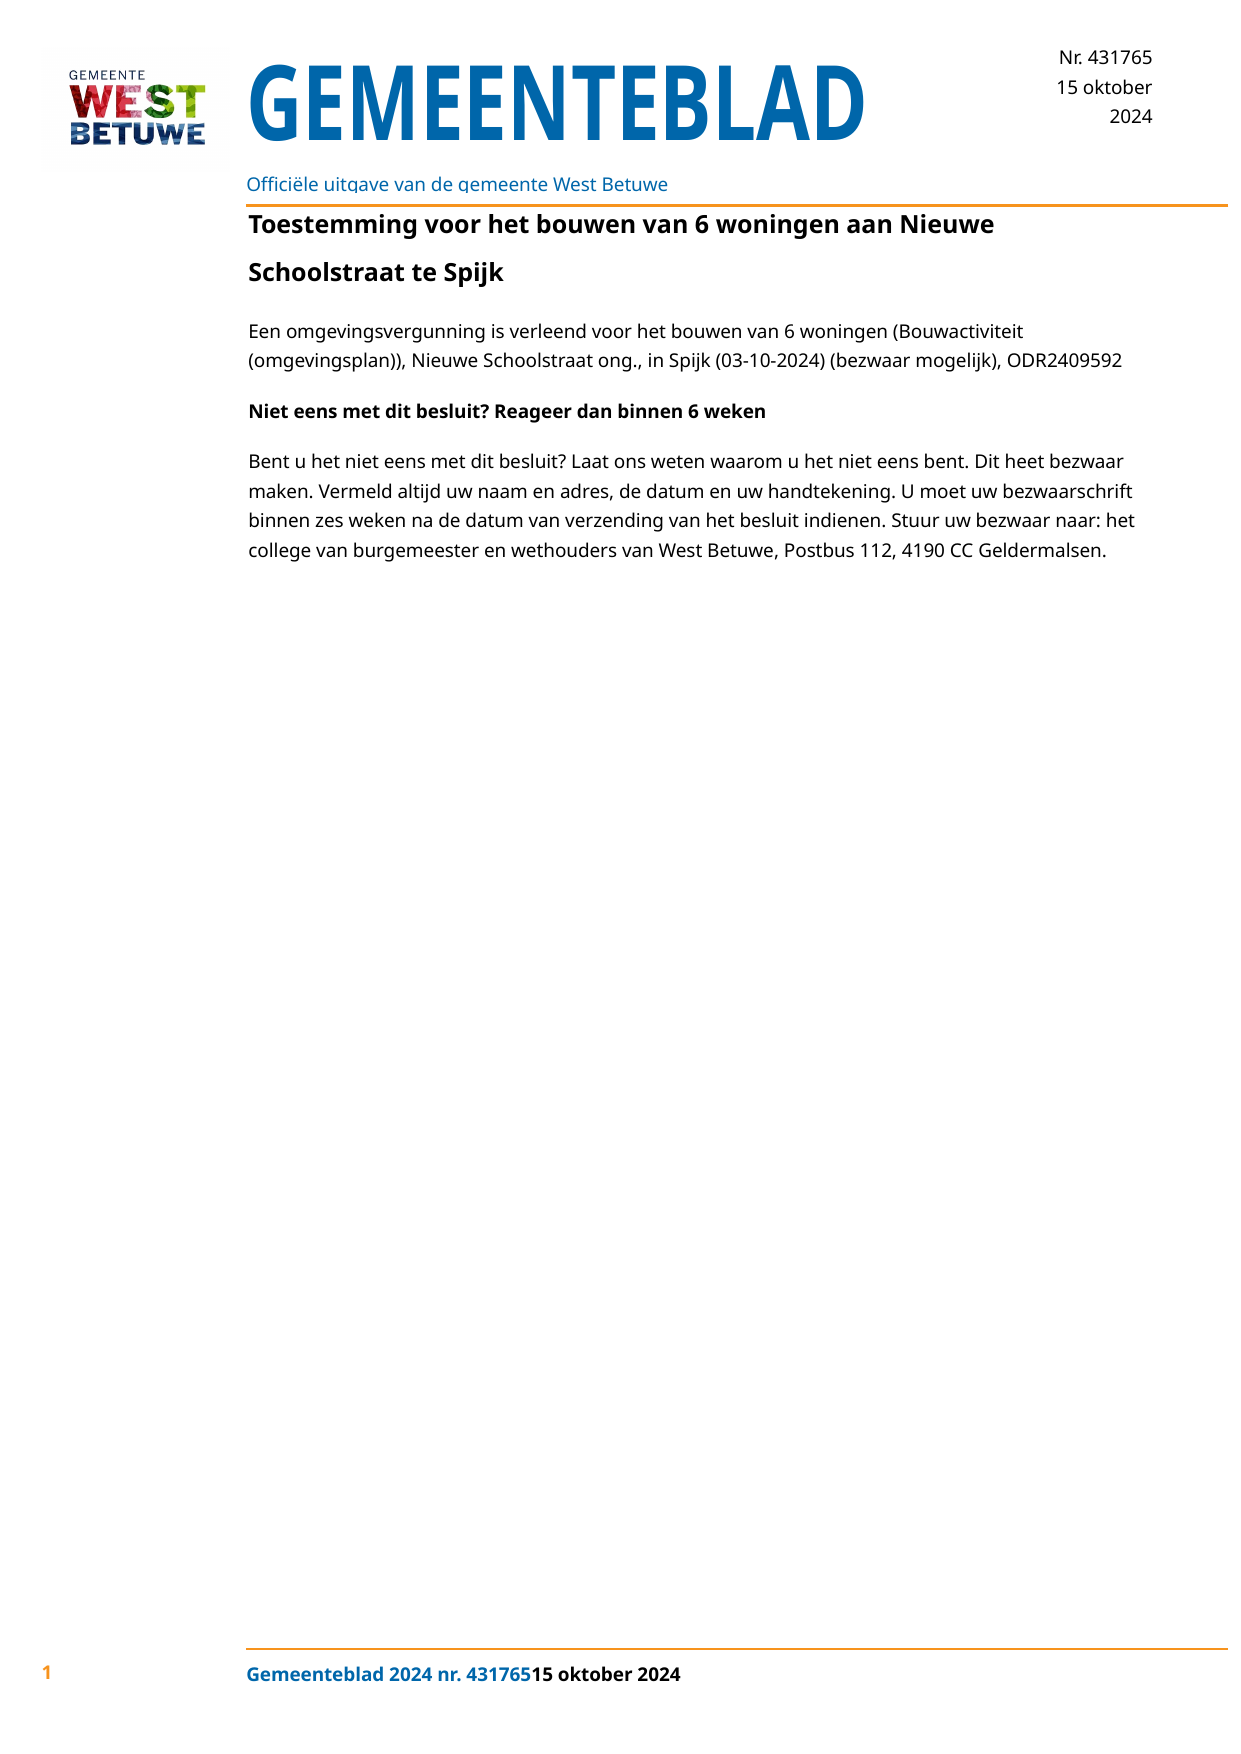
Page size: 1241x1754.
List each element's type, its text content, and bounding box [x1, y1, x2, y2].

text Niet eens met dit besluit? Reageer dan binnen 6 weken [248, 398, 1152, 424]
picture [41, 47, 231, 172]
text Bent u het niet eens met dit besluit? Laat ons weten waarom u het niet eens bent. Dit heet bezwaar maken. Vermeld altijd uw naam en adres, de datum en uw handtekening. U moet uw bezwaarschrift binnen zes weken na de datum van verzending van het besluit indienen. Stuur uw bezwaar naar: het college van burgemeester en wethouders van West Betuwe, Postbus 112, 4190 CC Geldermalsen. [248, 448, 1152, 563]
text Toestemming voor het bouwen van 6 woningen aan Nieuwe Schoolstraat te Spijk [248, 207, 1152, 288]
text Een omgevingsvergunning is verleend voor het bouwen van 6 woningen (Bouwactiviteit (omgevingsplan)), Nieuwe Schoolstraat ong., in Spijk (03-10-2024) (bezwaar mogelijk), ODR2409592 [248, 318, 1152, 373]
